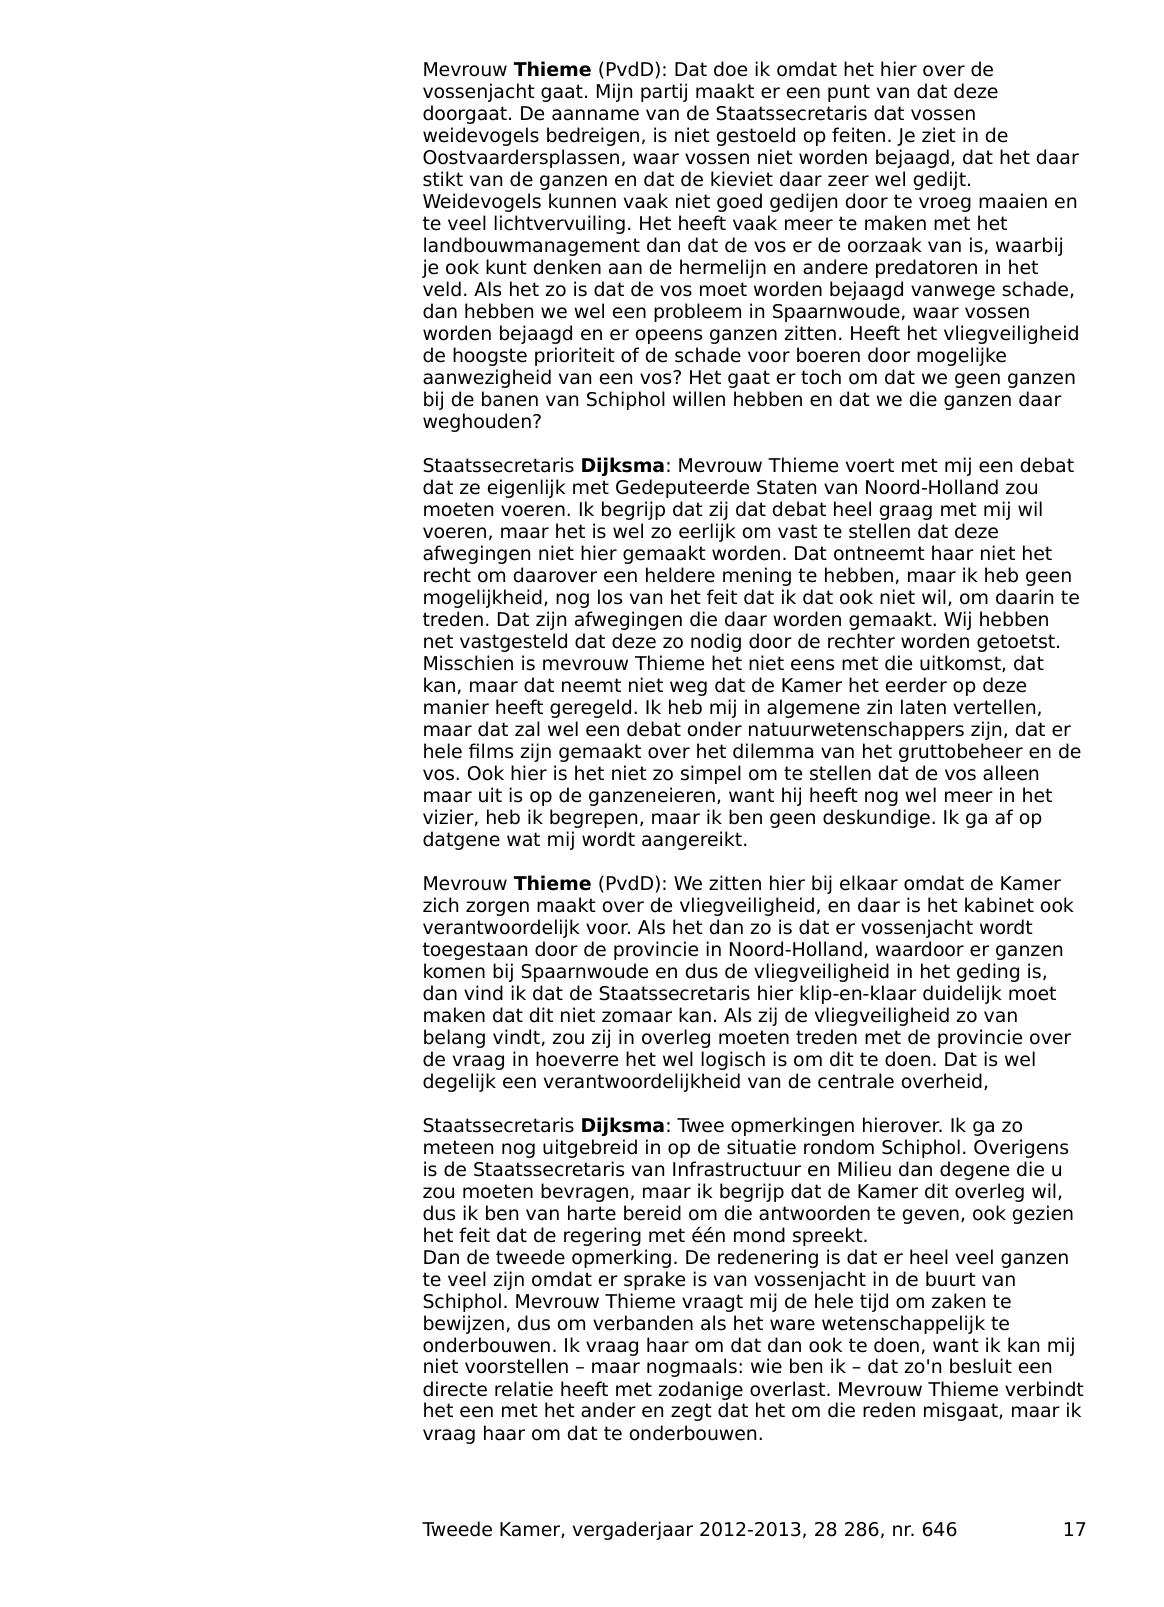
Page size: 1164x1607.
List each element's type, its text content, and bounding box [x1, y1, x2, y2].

text Dan de tweede opmerking. De redenering is dat er heel veel ganzen te veel zijn omdat er sprake is van vossenjacht in de buurt van Schiphol. Mevrouw Thieme vraagt mij de hele tijd om zaken te bewijzen, dus om verbanden als het ware wetenschappelijk te onderbouwen. Ik vraag haar om dat dan ook te doen, want ik kan mij niet voorstellen – maar nogmaals: wie ben ik – dat zo'n besluit een directe relatie heeft met zodanige overlast. Mevrouw Thieme verbindt het een met het ander en zegt dat het om die reden misgaat, maar ik vraag haar om dat te onderbouwen. [422, 1247, 1087, 1444]
text Staatssecretaris Dijksma: Twee opmerkingen hierover. Ik ga zo meteen nog uitgebreid in op de situatie rondom Schiphol. Overigens is de Staatssecretaris van Infrastructuur en Milieu dan degene die u zou moeten bevragen, maar ik begrijp dat de Kamer dit overleg wil, dus ik ben van harte bereid om die antwoorden te geven, ook gezien het feit dat de regering met één mond spreekt. [422, 1115, 1087, 1247]
text Mevrouw Thieme (PvdD): We zitten hier bij elkaar omdat de Kamer zich zorgen maakt over de vliegveiligheid, en daar is het kabinet ook verantwoordelijk voor. Als het dan zo is dat er vossenjacht wordt toegestaan door de provincie in Noord-Holland, waardoor er ganzen komen bij Spaarnwoude en dus de vliegveiligheid in het geding is, dan vind ik dat de Staatssecretaris hier klip-en-klaar duidelijk moet maken dat dit niet zomaar kan. Als zij de vliegveiligheid zo van belang vindt, zou zij in overleg moeten treden met de provincie over de vraag in hoeverre het wel logisch is om dit te doen. Dat is wel degelijk een verantwoordelijkheid van de centrale overheid, [422, 873, 1087, 1092]
text Staatssecretaris Dijksma: Mevrouw Thieme voert met mij een debat dat ze eigenlijk met Gedeputeerde Staten van Noord-Holland zou moeten voeren. Ik begrijp dat zij dat debat heel graag met mij wil voeren, maar het is wel zo eerlijk om vast te stellen dat deze afwegingen niet hier gemaakt worden. Dat ontneemt haar niet het recht om daarover een heldere mening te hebben, maar ik heb geen mogelijkheid, nog los van het feit dat ik dat ook niet wil, om daarin te treden. Dat zijn afwegingen die daar worden gemaakt. Wij hebben net vastgesteld dat deze zo nodig door de rechter worden getoetst. Misschien is mevrouw Thieme het niet eens met die uitkomst, dat kan, maar dat neemt niet weg dat de Kamer het eerder op deze manier heeft geregeld. Ik heb mij in algemene zin laten vertellen, maar dat zal wel een debat onder natuurwetenschappers zijn, dat er hele films zijn gemaakt over het dilemma van het gruttobeheer en de vos. Ook hier is het niet zo simpel om te stellen dat de vos alleen maar uit is op de ganzeneieren, want hij heeft nog wel meer in het vizier, heb ik begrepen, maar ik ben geen deskundige. Ik ga af op datgene wat mij wordt aangereikt. [422, 455, 1087, 851]
text Mevrouw Thieme (PvdD): Dat doe ik omdat het hier over de vossenjacht gaat. Mijn partij maakt er een punt van dat deze doorgaat. De aanname van de Staatssecretaris dat vossen weidevogels bedreigen, is niet gestoeld op feiten. Je ziet in de Oostvaardersplassen, waar vossen niet worden bejaagd, dat het daar stikt van de ganzen en dat de kieviet daar zeer wel gedijt. Weidevogels kunnen vaak niet goed gedijen door te vroeg maaien en te veel lichtvervuiling. Het heeft vaak meer te maken met het landbouwmanagement dan dat de vos er de oorzaak van is, waarbij je ook kunt denken aan de hermelijn en andere predatoren in het veld. Als het zo is dat de vos moet worden bejaagd vanwege schade, dan hebben we wel een probleem in Spaarnwoude, waar vossen worden bejaagd en er opeens ganzen zitten. Heeft het vliegveiligheid de hoogste prioriteit of de schade voor boeren door mogelijke aanwezigheid van een vos? Het gaat er toch om dat we geen ganzen bij de banen van Schiphol willen hebben en dat we die ganzen daar weghouden? [422, 59, 1087, 433]
